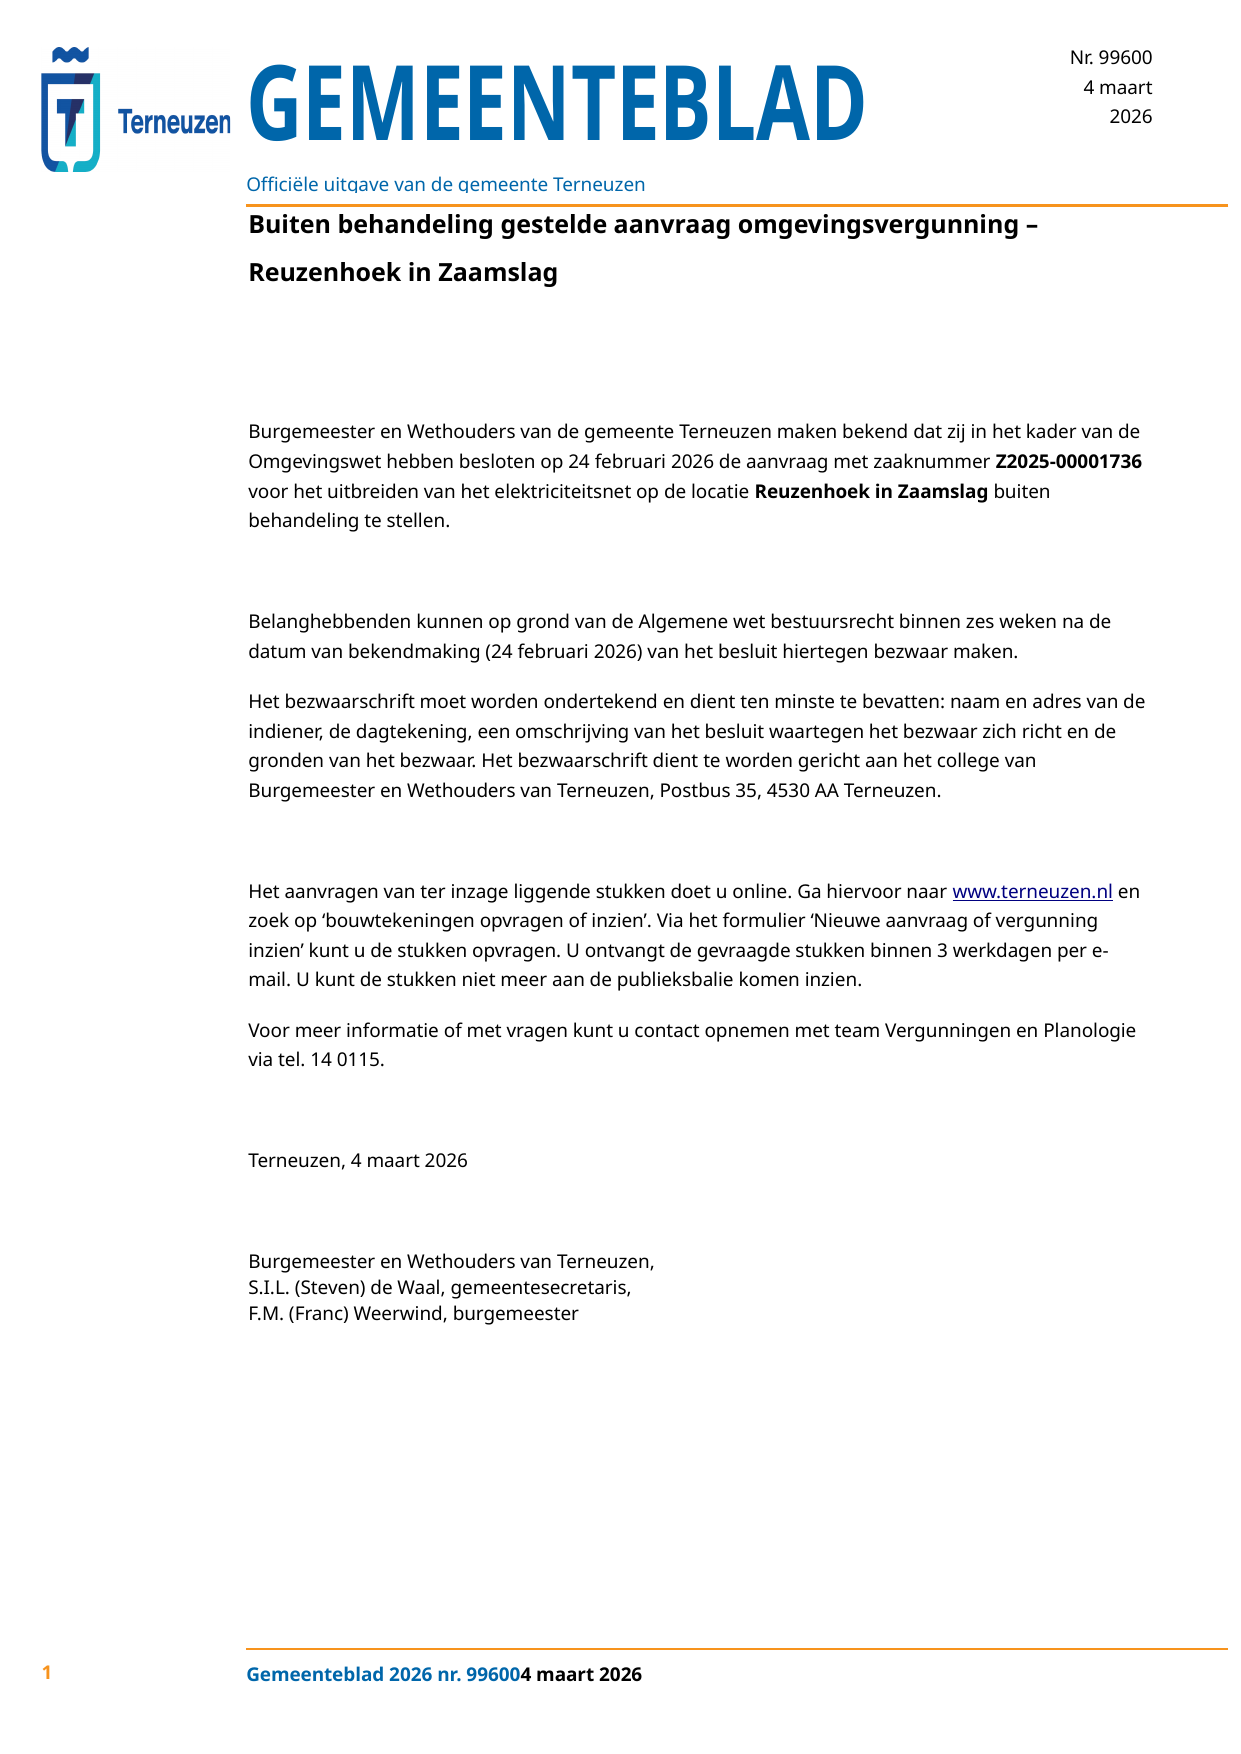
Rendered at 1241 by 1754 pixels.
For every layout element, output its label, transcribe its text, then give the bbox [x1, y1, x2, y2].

table_header Burgemeester en Wethouders van Terneuzen, [248, 1249, 1152, 1274]
picture [41, 47, 231, 172]
text Burgemeester en Wethouders van de gemeente Terneuzen maken bekend dat zij in het kader van de Omgevingswet hebben besloten op 24 februari 2026 de aanvraag met zaaknummer Z2025-00001736 voor het uitbreiden van het elektriciteitsnet op de locatie Reuzenhoek in Zaamslag buiten behandeling te stellen. [248, 419, 1152, 533]
text Voor meer informatie of met vragen kunt u contact opnemen met team Vergunningen en Planologie via tel. 14 0115. [248, 1017, 1152, 1072]
text Belanghebbenden kunnen op grond van de Algemene wet bestuursrecht binnen zes weken na de datum van bekendmaking (24 februari 2026) van het besluit hiertegen bezwaar maken. [248, 608, 1152, 664]
text Buiten behandeling gestelde aanvraag omgevingsvergunning – Reuzenhoek in Zaamslag [248, 207, 1152, 288]
text Het bezwaarschrift moet worden ondertekend en dient ten minste te bevatten: naam en adres van de indiener, de dagtekening, een omschrijving van het besluit waartegen het bezwaar zich richt en de gronden van het bezwaar. Het bezwaarschrift dient te worden gericht aan het college van Burgemeester en Wethouders van Terneuzen, Postbus 35, 4530 AA Terneuzen. [248, 688, 1152, 803]
table_cell [837, 1274, 1152, 1300]
table_cell S.I.L. (Steven) de Waal, gemeentesecretaris, [248, 1274, 837, 1300]
text Het aanvragen van ter inzage liggende stukken doet u online. Ga hiervoor naar www.terneuzen.nl en zoek op ‘bouwtekeningen opvragen of inzien’. Via het formulier ‘Nieuwe aanvraag of vergunning inzien’ kunt u de stukken opvragen. U ontvangt de gevraagde stukken binnen 3 werkdagen per e-mail. U kunt de stukken niet meer aan de publieksbalie komen inzien. [248, 878, 1152, 992]
table_cell F.M. (Franc) Weerwind, burgemeester [248, 1300, 1152, 1326]
text Terneuzen, 4 maart 2026 [248, 1147, 1152, 1173]
